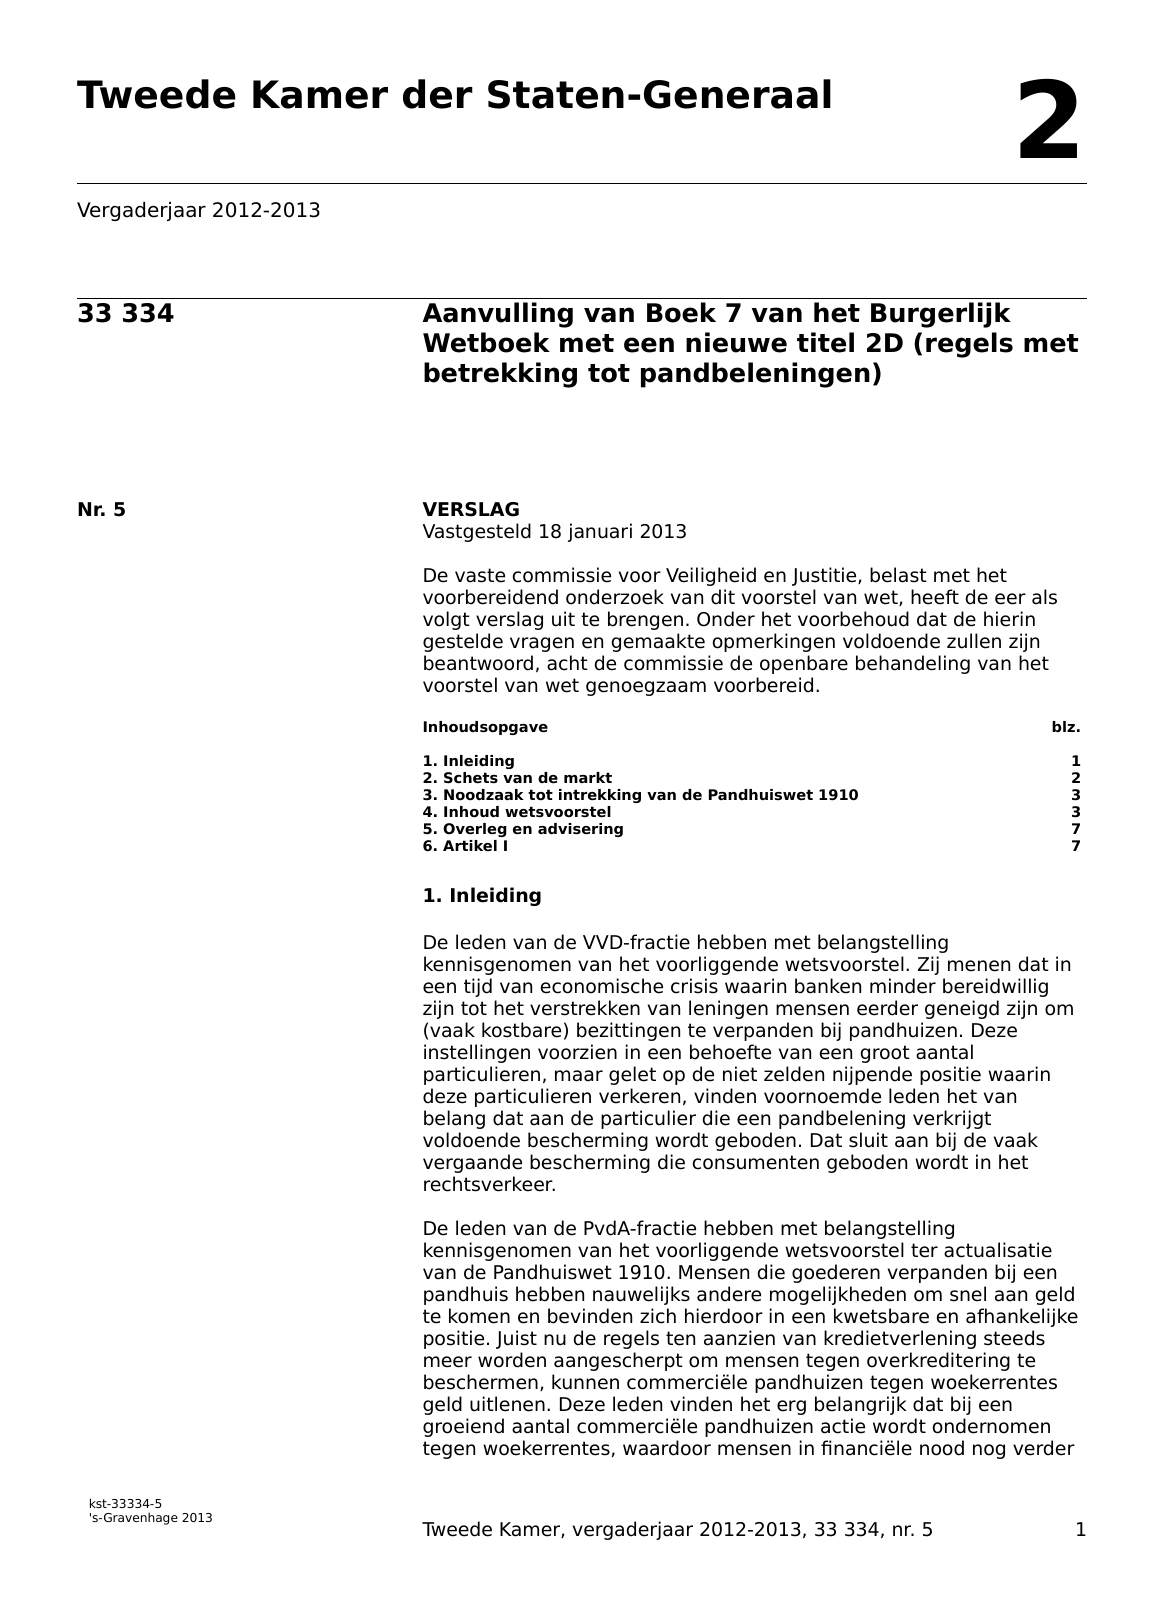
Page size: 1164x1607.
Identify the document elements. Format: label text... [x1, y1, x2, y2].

table_cell [422, 736, 1020, 753]
table_cell 6. Artikel I [422, 838, 1020, 855]
table_cell [1020, 736, 1087, 753]
text De leden van de PvdA-fractie hebben met belangstelling kennisgenomen van het voorliggende wetsvoorstel ter actualisatie van de Pandhuiswet 1910. Mensen die goederen verpanden bij een pandhuis hebben nauwelijks andere mogelijkheden om snel aan geld te komen en bevinden zich hierdoor in een kwetsbare en afhankelijke positie. Juist nu de regels ten aanzien van kredietverlening steeds meer worden aangescherpt om mensen tegen overkreditering te beschermen, kunnen commerciële pandhuizen tegen woekerrentes geld uitlenen. Deze leden vinden het erg belangrijk dat bij een groeiend aantal commerciële pandhuizen actie wordt ondernomen tegen woekerrentes, waardoor mensen in financiële nood nog verder [422, 1218, 1087, 1459]
table_header blz. [1020, 719, 1087, 736]
table_cell 3. Noodzaak tot intrekking van de Pandhuiswet 1910 [422, 787, 1020, 804]
subtitle 33 334 Aanvulling van Boek 7 van het Burgerlijk Wetboek met een nieuwe titel 2D (regels met betrekking tot pandbeleningen) [77, 299, 1087, 388]
text 's-Gravenhage 2013 [88, 1511, 323, 1525]
table_cell Vergaderjaar 2012-2013 [77, 184, 1087, 298]
table_cell 4. Inhoud wetsvoorstel [422, 804, 1020, 821]
table_cell 2 [1020, 770, 1087, 787]
table_cell 3 [1020, 787, 1087, 804]
table_cell 2. Schets van de markt [422, 770, 1020, 787]
table_cell 3 [1020, 804, 1087, 821]
text Vastgesteld 18 januari 2013 [422, 521, 1087, 543]
table_header Tweede Kamer der Staten-Generaal [77, 59, 886, 183]
subtitle Nr. 5 VERSLAG [77, 499, 1087, 521]
table_cell 5. Overleg en advisering [422, 821, 1020, 838]
text De leden van de VVD-fractie hebben met belangstelling kennisgenomen van het voorliggende wetsvoorstel. Zij menen dat in een tijd van economische crisis waarin banken minder bereidwillig zijn tot het verstrekken van leningen mensen eerder geneigd zijn om (vaak kostbare) bezittingen te verpanden bij pandhuizen. Deze instellingen voorzien in een behoefte van een groot aantal particulieren, maar gelet op de niet zelden nijpende positie waarin deze particulieren verkeren, vinden voornoemde leden het van belang dat aan de particulier die een pandbelening verkrijgt voldoende bescherming wordt geboden. Dat sluit aan bij de vaak vergaande bescherming die consumenten geboden wordt in het rechtsverkeer. [422, 932, 1087, 1196]
table_header Inhoudsopgave [422, 719, 1020, 736]
text De vaste commissie voor Veiligheid en Justitie, belast met het voorbereidend onderzoek van dit voorstel van wet, heeft de eer als volgt verslag uit te brengen. Onder het voorbehoud dat de hierin gestelde vragen en gemaakte opmerkingen voldoende zullen zijn beantwoord, acht de commissie de openbare behandeling van het voorstel van wet genoegzaam voorbereid. [422, 565, 1087, 697]
table_header 2 [886, 59, 1087, 183]
table_cell 1. Inleiding [422, 753, 1020, 770]
subtitle 1. Inleiding [422, 885, 1087, 907]
table_cell 1 [1020, 753, 1087, 770]
text kst-33334-5 [88, 1497, 323, 1511]
table_cell 7 [1020, 821, 1087, 838]
table_cell 7 [1020, 838, 1087, 855]
